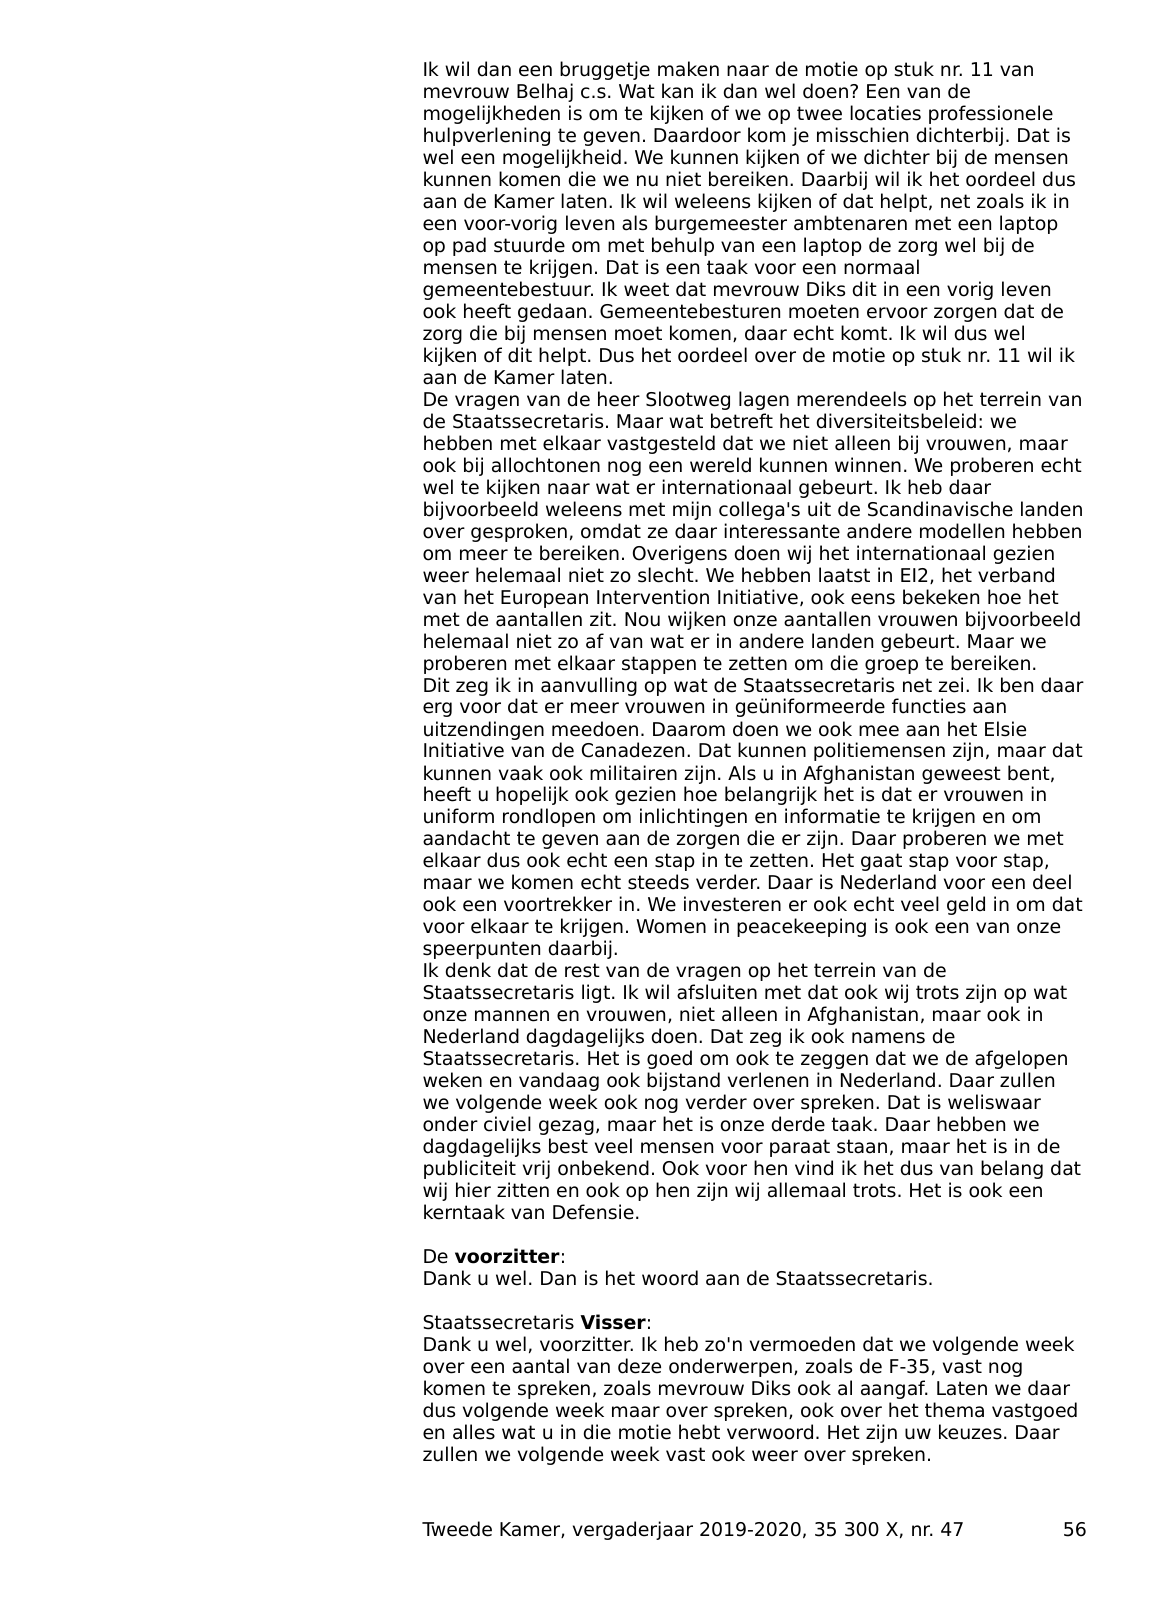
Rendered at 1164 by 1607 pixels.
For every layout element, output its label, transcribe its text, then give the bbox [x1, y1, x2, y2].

text Staatssecretaris Visser: [422, 1312, 1087, 1334]
text Ik denk dat de rest van de vragen op het terrein van de Staatssecretaris ligt. Ik wil afsluiten met dat ook wij trots zijn op wat onze mannen en vrouwen, niet alleen in Afghanistan, maar ook in Nederland dagdagelijks doen. Dat zeg ik ook namens de Staatssecretaris. Het is goed om ook te zeggen dat we de afgelopen weken en vandaag ook bijstand verlenen in Nederland. Daar zullen we volgende week ook nog verder over spreken. Dat is weliswaar onder civiel gezag, maar het is onze derde taak. Daar hebben we dagdagelijks best veel mensen voor paraat staan, maar het is in de publiciteit vrij onbekend. Ook voor hen vind ik het dus van belang dat wij hier zitten en ook op hen zijn wij allemaal trots. Het is ook een kerntaak van Defensie. [422, 960, 1087, 1224]
text Dit zeg ik in aanvulling op wat de Staatssecretaris net zei. Ik ben daar erg voor dat er meer vrouwen in geüniformeerde functies aan uitzendingen meedoen. Daarom doen we ook mee aan het Elsie Initiative van de Canadezen. Dat kunnen politiemensen zijn, maar dat kunnen vaak ook militairen zijn. Als u in Afghanistan geweest bent, heeft u hopelijk ook gezien hoe belangrijk het is dat er vrouwen in uniform rondlopen om inlichtingen en informatie te krijgen en om aandacht te geven aan de zorgen die er zijn. Daar proberen we met elkaar dus ook echt een stap in te zetten. Het gaat stap voor stap, maar we komen echt steeds verder. Daar is Nederland voor een deel ook een voortrekker in. We investeren er ook echt veel geld in om dat voor elkaar te krijgen. Women in peacekeeping is ook een van onze speerpunten daarbij. [422, 674, 1087, 960]
text De voorzitter: [422, 1246, 1087, 1268]
text Dank u wel. Dan is het woord aan de Staatssecretaris. [422, 1268, 1087, 1290]
text Dank u wel, voorzitter. Ik heb zo'n vermoeden dat we volgende week over een aantal van deze onderwerpen, zoals de F-35, vast nog komen te spreken, zoals mevrouw Diks ook al aangaf. Laten we daar dus volgende week maar over spreken, ook over het thema vastgoed en alles wat u in die motie hebt verwoord. Het zijn uw keuzes. Daar zullen we volgende week vast ook weer over spreken. [422, 1334, 1087, 1466]
text Ik wil dan een bruggetje maken naar de motie op stuk nr. 11 van mevrouw Belhaj c.s. Wat kan ik dan wel doen? Een van de mogelijkheden is om te kijken of we op twee locaties professionele hulpverlening te geven. Daardoor kom je misschien dichterbij. Dat is wel een mogelijkheid. We kunnen kijken of we dichter bij de mensen kunnen komen die we nu niet bereiken. Daarbij wil ik het oordeel dus aan de Kamer laten. Ik wil weleens kijken of dat helpt, net zoals ik in een voor-vorig leven als burgemeester ambtenaren met een laptop op pad stuurde om met behulp van een laptop de zorg wel bij de mensen te krijgen. Dat is een taak voor een normaal gemeentebestuur. Ik weet dat mevrouw Diks dit in een vorig leven ook heeft gedaan. Gemeentebesturen moeten ervoor zorgen dat de zorg die bij mensen moet komen, daar echt komt. Ik wil dus wel kijken of dit helpt. Dus het oordeel over de motie op stuk nr. 11 wil ik aan de Kamer laten. [422, 59, 1087, 389]
text De vragen van de heer Slootweg lagen merendeels op het terrein van de Staatssecretaris. Maar wat betreft het diversiteitsbeleid: we hebben met elkaar vastgesteld dat we niet alleen bij vrouwen, maar ook bij allochtonen nog een wereld kunnen winnen. We proberen echt wel te kijken naar wat er internationaal gebeurt. Ik heb daar bijvoorbeeld weleens met mijn collega's uit de Scandinavische landen over gesproken, omdat ze daar interessante andere modellen hebben om meer te bereiken. Overigens doen wij het internationaal gezien weer helemaal niet zo slecht. We hebben laatst in EI2, het verband van het European Intervention Initiative, ook eens bekeken hoe het met de aantallen zit. Nou wijken onze aantallen vrouwen bijvoorbeeld helemaal niet zo af van wat er in andere landen gebeurt. Maar we proberen met elkaar stappen te zetten om die groep te bereiken. [422, 389, 1087, 674]
